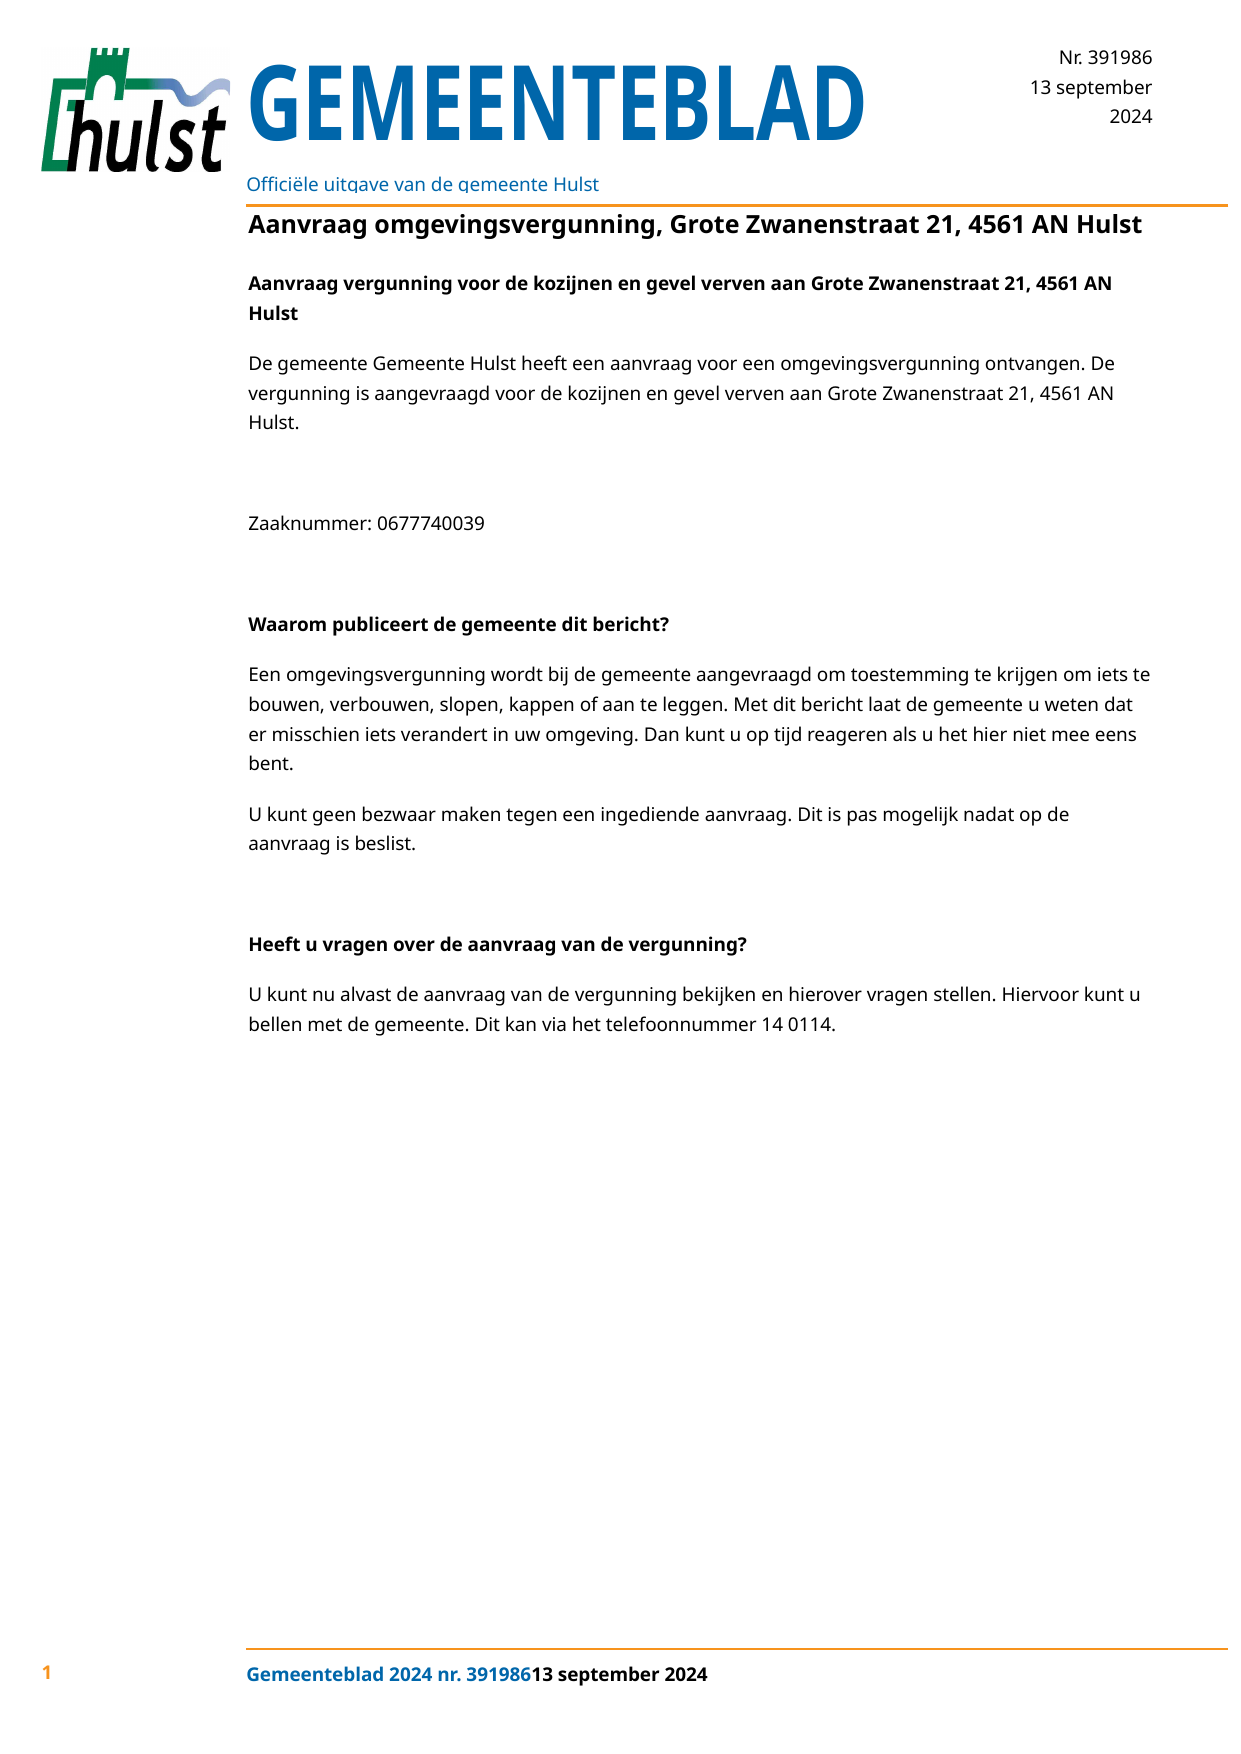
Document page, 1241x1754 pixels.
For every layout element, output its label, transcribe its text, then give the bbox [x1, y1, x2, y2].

text Zaaknummer: 0677740039 [248, 510, 1152, 536]
text Aanvraag vergunning voor de kozijnen en gevel verven aan Grote Zwanenstraat 21, 4561 AN Hulst [248, 270, 1152, 326]
text U kunt geen bezwaar maken tegen een ingediende aanvraag. Dit is pas mogelijk nadat op de aanvraag is beslist. [248, 801, 1152, 856]
text U kunt nu alvast de aanvraag van de vergunning bekijken en hierover vragen stellen. Hiervoor kunt u bellen met de gemeente. Dit kan via het telefoonnummer 14 0114. [248, 982, 1152, 1037]
picture [41, 47, 231, 172]
text Een omgevingsvergunning wordt bij de gemeente aangevraagd om toestemming te krijgen om iets te bouwen, verbouwen, slopen, kappen of aan te leggen. Met dit bericht laat de gemeente u weten dat er misschien iets verandert in uw omgeving. Dan kunt u op tijd reageren als u het hier niet mee eens bent. [248, 662, 1152, 776]
text Heeft u vragen over de aanvraag van de vergunning? [248, 931, 1152, 957]
text Aanvraag omgevingsvergunning, Grote Zwanenstraat 21, 4561 AN Hulst [248, 207, 1152, 241]
text De gemeente Gemeente Hulst heeft een aanvraag voor een omgevingsvergunning ontvangen. De vergunning is aangevraagd voor de kozijnen en gevel verven aan Grote Zwanenstraat 21, 4561 AN Hulst. [248, 350, 1152, 435]
text Waarom publiceert de gemeente dit bericht? [248, 611, 1152, 637]
